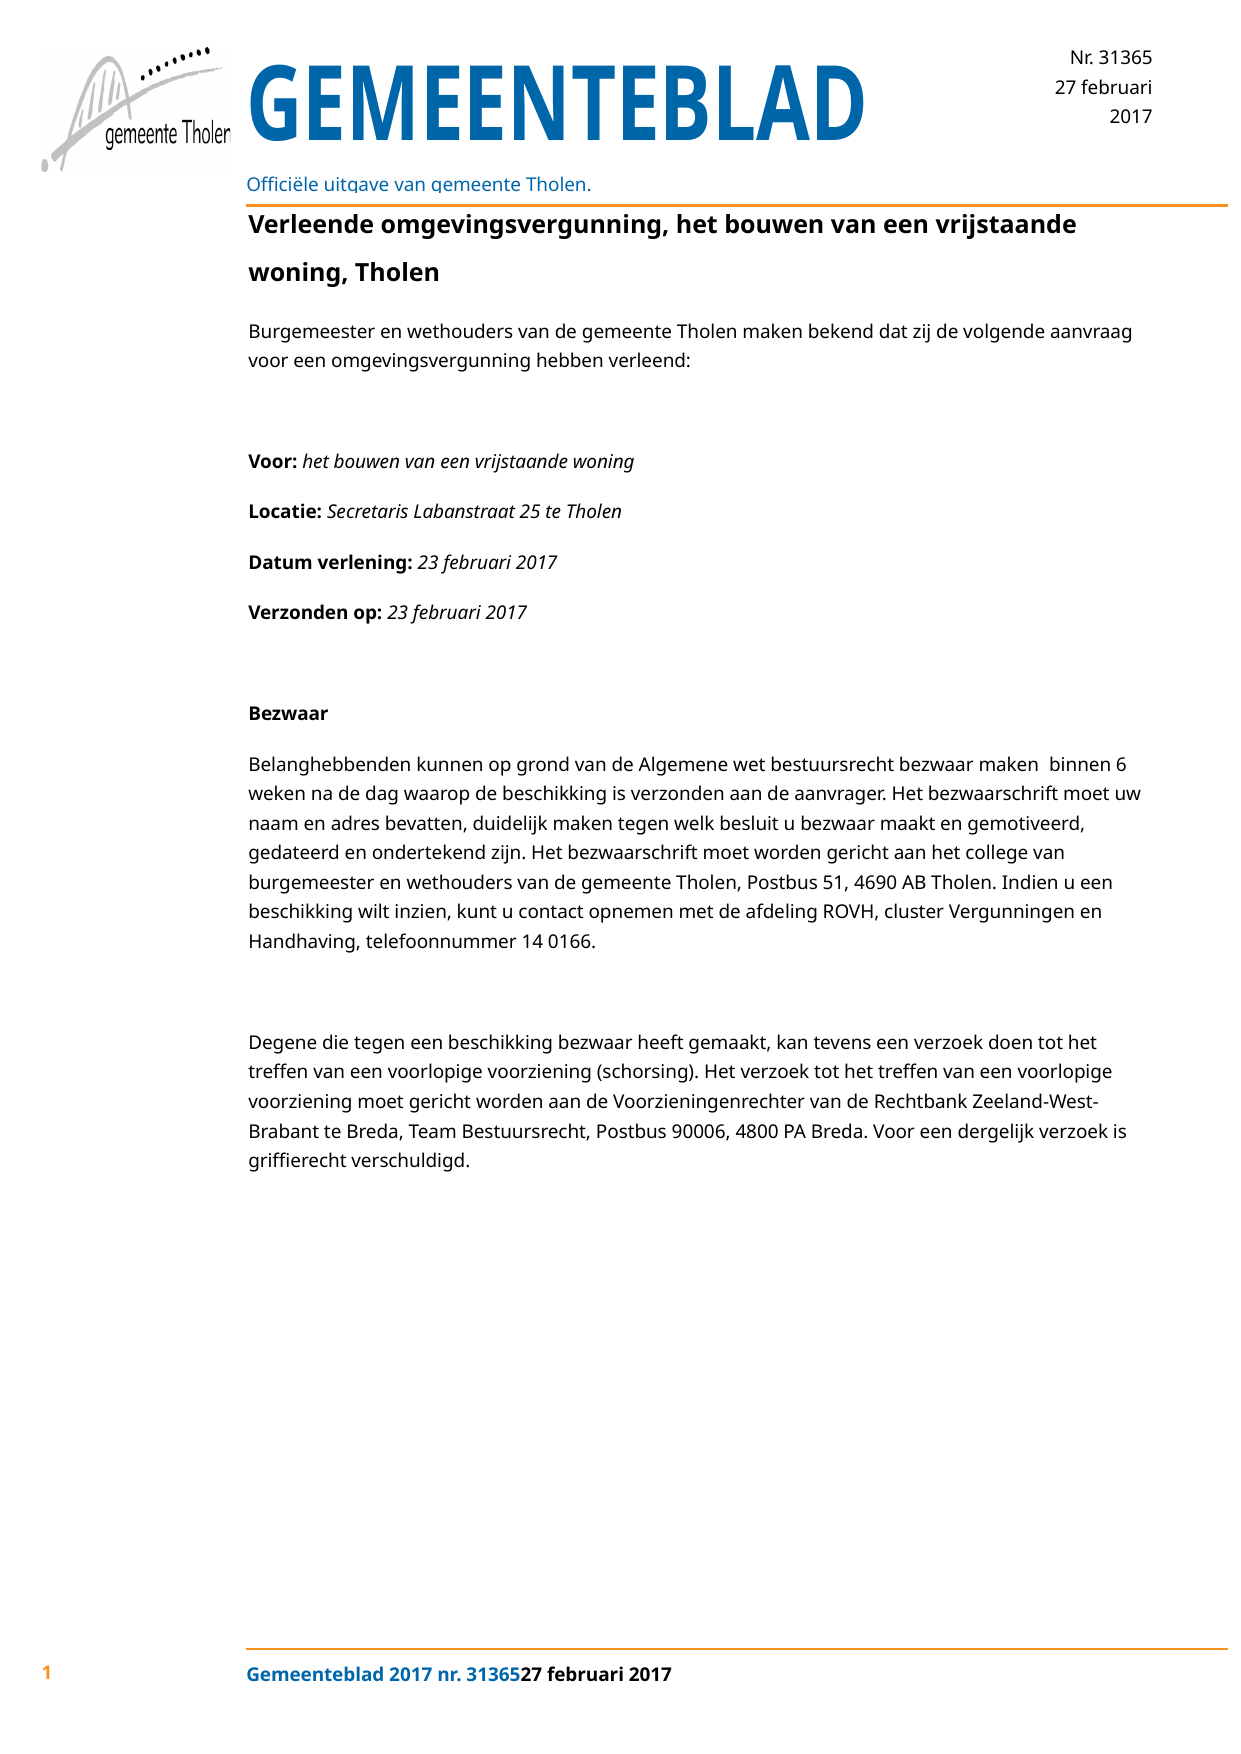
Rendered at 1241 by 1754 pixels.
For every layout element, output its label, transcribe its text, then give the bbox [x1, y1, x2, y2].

text Locatie: Secretaris Labanstraat 25 te Tholen [248, 499, 1152, 524]
text Belanghebbenden kunnen op grond van de Algemene wet bestuursrecht bezwaar maken binnen 6 weken na de dag waarop de beschikking is verzonden aan de aanvrager. Het bezwaarschrift moet uw naam en adres bevatten, duidelijk maken tegen welk besluit u bezwaar maakt en gemotiveerd, gedateerd en ondertekend zijn. Het bezwaarschrift moet worden gericht aan het college van burgemeester en wethouders van de gemeente Tholen, Postbus 51, 4690 AB Tholen. Indien u een beschikking wilt inzien, kunt u contact opnemen met de afdeling ROVH, cluster Vergunningen en Handhaving, telefoonnummer 14 0166. [248, 751, 1152, 954]
text Degene die tegen een beschikking bezwaar heeft gemaakt, kan tevens een verzoek doen tot het treffen van een voorlopige voorziening (schorsing). Het verzoek tot het treffen van een voorlopige voorziening moet gericht worden aan de Voorzieningenrechter van de Rechtbank Zeeland-West-Brabant te Breda, Team Bestuursrecht, Postbus 90006, 4800 PA Breda. Voor een dergelijk verzoek is griffierecht verschuldigd. [248, 1029, 1152, 1173]
text Verzonden op: 23 februari 2017 [248, 599, 1152, 625]
text Burgemeester en wethouders van de gemeente Tholen maken bekend dat zij de volgende aanvraag voor een omgevingsvergunning hebben verleend: [248, 318, 1152, 373]
text Voor: het bouwen van een vrijstaande woning [248, 448, 1152, 474]
text Verleende omgevingsvergunning, het bouwen van een vrijstaande woning, Tholen [248, 207, 1152, 288]
text Bezwaar [248, 700, 1152, 726]
text Datum verlening: 23 februari 2017 [248, 549, 1152, 575]
picture [41, 47, 231, 172]
